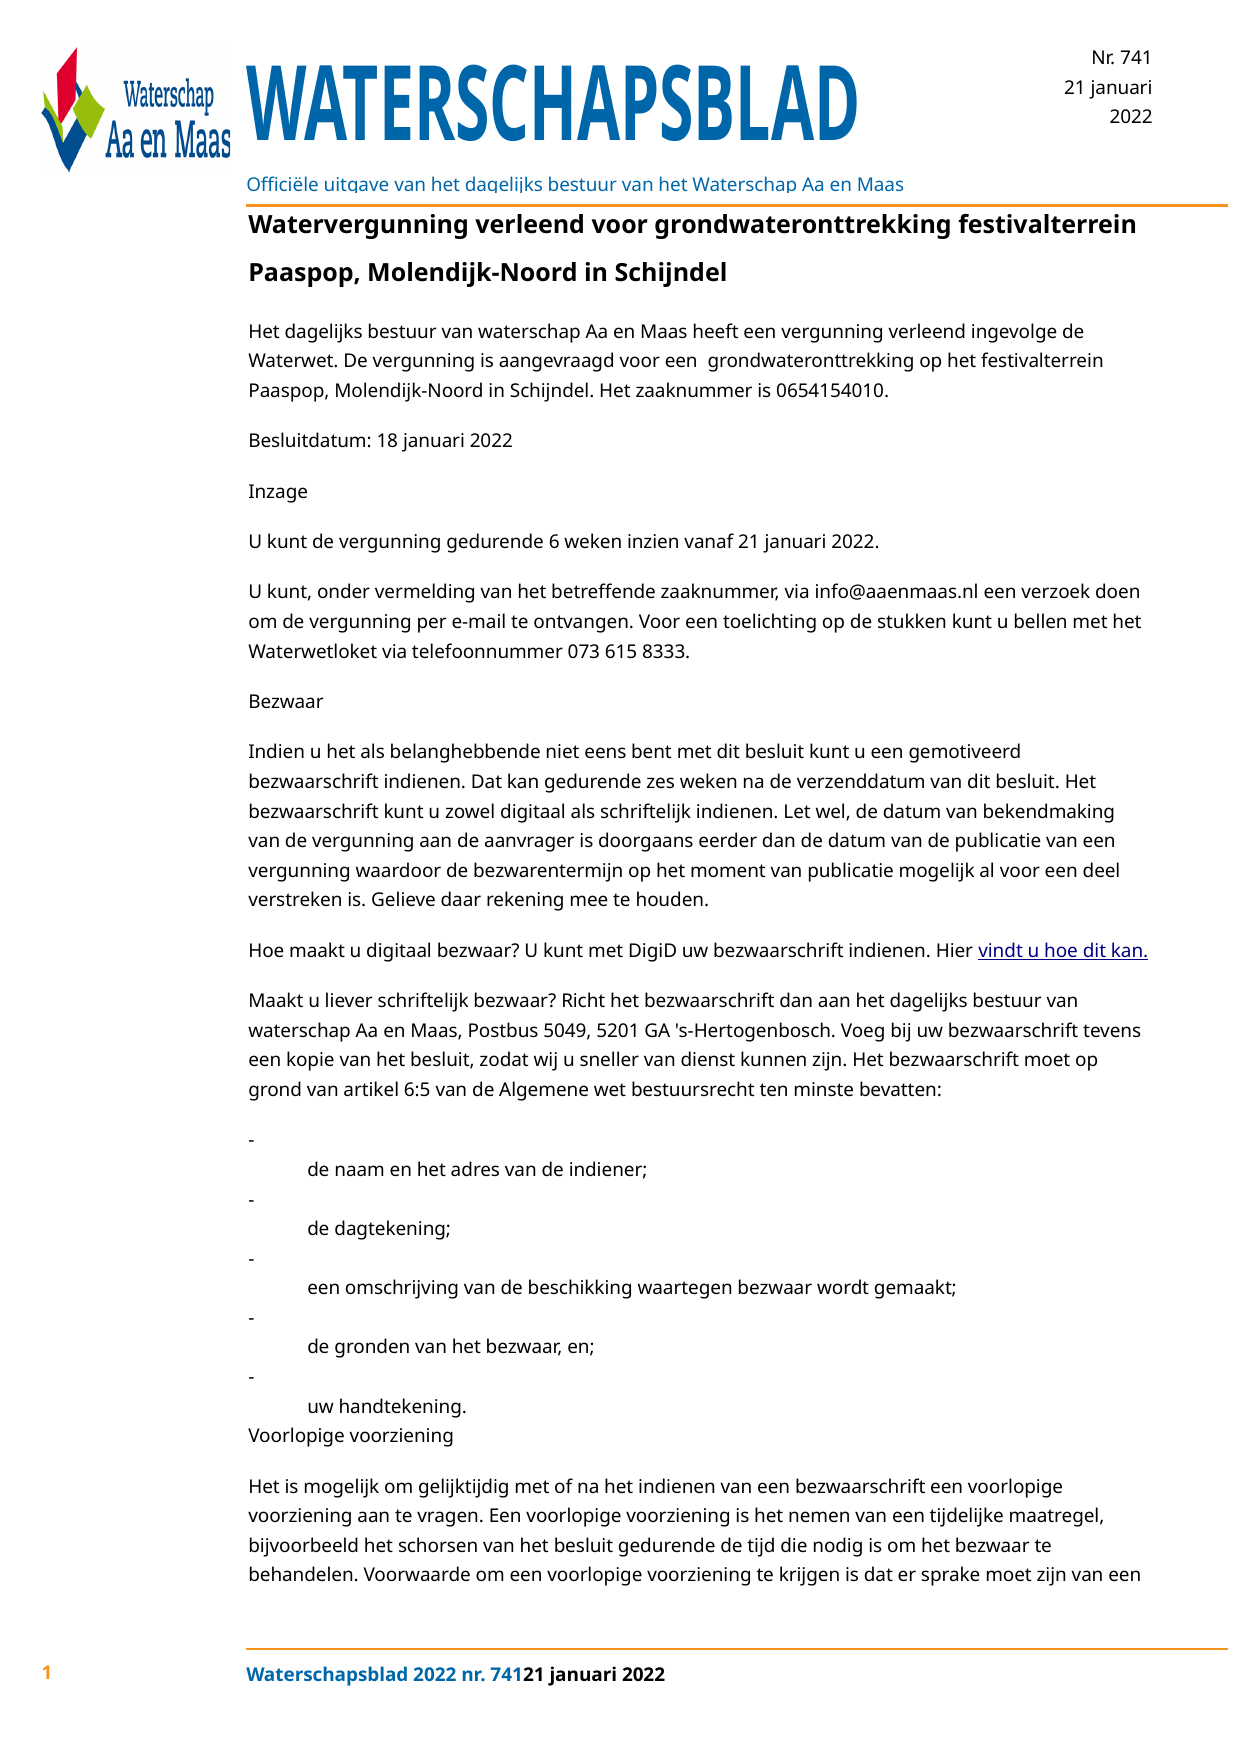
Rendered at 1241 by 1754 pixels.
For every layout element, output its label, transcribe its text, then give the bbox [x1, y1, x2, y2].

text Hoe maakt u digitaal bezwaar? U kunt met DigiD uw bezwaarschrift indienen. Hier vindt u hoe dit kan. [248, 937, 1152, 963]
text Voorlopige voorziening [248, 1422, 1152, 1448]
list de gronden van het bezwaar, en; [248, 1334, 1152, 1359]
text Watervergunning verleend voor grondwateronttrekking festivalterrein Paaspop, Molendijk-Noord in Schijndel [248, 207, 1152, 288]
text U kunt de vergunning gedurende 6 weken inzien vanaf 21 januari 2022. [248, 528, 1152, 554]
text Het dagelijks bestuur van waterschap Aa en Maas heeft een vergunning verleend ingevolge de Waterwet. De vergunning is aangevraagd voor een grondwateronttrekking op het festivalterrein Paaspop, Molendijk-Noord in Schijndel. Het zaaknummer is 0654154010. [248, 318, 1152, 403]
list uw handtekening. [248, 1393, 1152, 1419]
list de dagtekening; [248, 1215, 1152, 1241]
text Inzage [248, 478, 1152, 504]
text Het is mogelijk om gelijktijdig met of na het indienen van een bezwaarschrift een voorlopige voorziening aan te vragen. Een voorlopige voorziening is het nemen van een tijdelijke maatregel, bijvoorbeeld het schorsen van het besluit gedurende de tijd die nodig is om het bezwaar te behandelen. Voorwaarde om een voorlopige voorziening te krijgen is dat er sprake moet zijn van een [248, 1473, 1152, 1587]
text Maakt u liever schriftelijk bezwaar? Richt het bezwaarschrift dan aan het dagelijks bestuur van waterschap Aa en Maas, Postbus 5049, 5201 GA 's-Hertogenbosch. Voeg bij uw bezwaarschrift tevens een kopie van het besluit, zodat wij u sneller van dienst kunnen zijn. Het bezwaarschrift moet op grond van artikel 6:5 van de Algemene wet bestuursrecht ten minste bevatten: [248, 987, 1152, 1102]
picture [41, 47, 231, 172]
text Besluitdatum: 18 januari 2022 [248, 427, 1152, 453]
text Bezwaar [248, 688, 1152, 714]
text Indien u het als belanghebbende niet eens bent met dit besluit kunt u een gemotiveerd bezwaarschrift indienen. Dat kan gedurende zes weken na de verzenddatum van dit besluit. Het bezwaarschrift kunt u zowel digitaal als schriftelijk indienen. Let wel, de datum van bekendmaking van de vergunning aan de aanvrager is doorgaans eerder dan de datum van de publicatie van een vergunning waardoor de bezwarentermijn op het moment van publicatie mogelijk al voor een deel verstreken is. Gelieve daar rekening mee te houden. [248, 739, 1152, 912]
list een omschrijving van de beschikking waartegen bezwaar wordt gemaakt; [248, 1274, 1152, 1300]
text U kunt, onder vermelding van het betreffende zaaknummer, via info@aaenmaas.nl een verzoek doen om de vergunning per e-mail te ontvangen. Voor een toelichting op de stukken kunt u bellen met het Waterwetloket via telefoonnummer 073 615 8333. [248, 579, 1152, 664]
list de naam en het adres van de indiener; [248, 1156, 1152, 1182]
